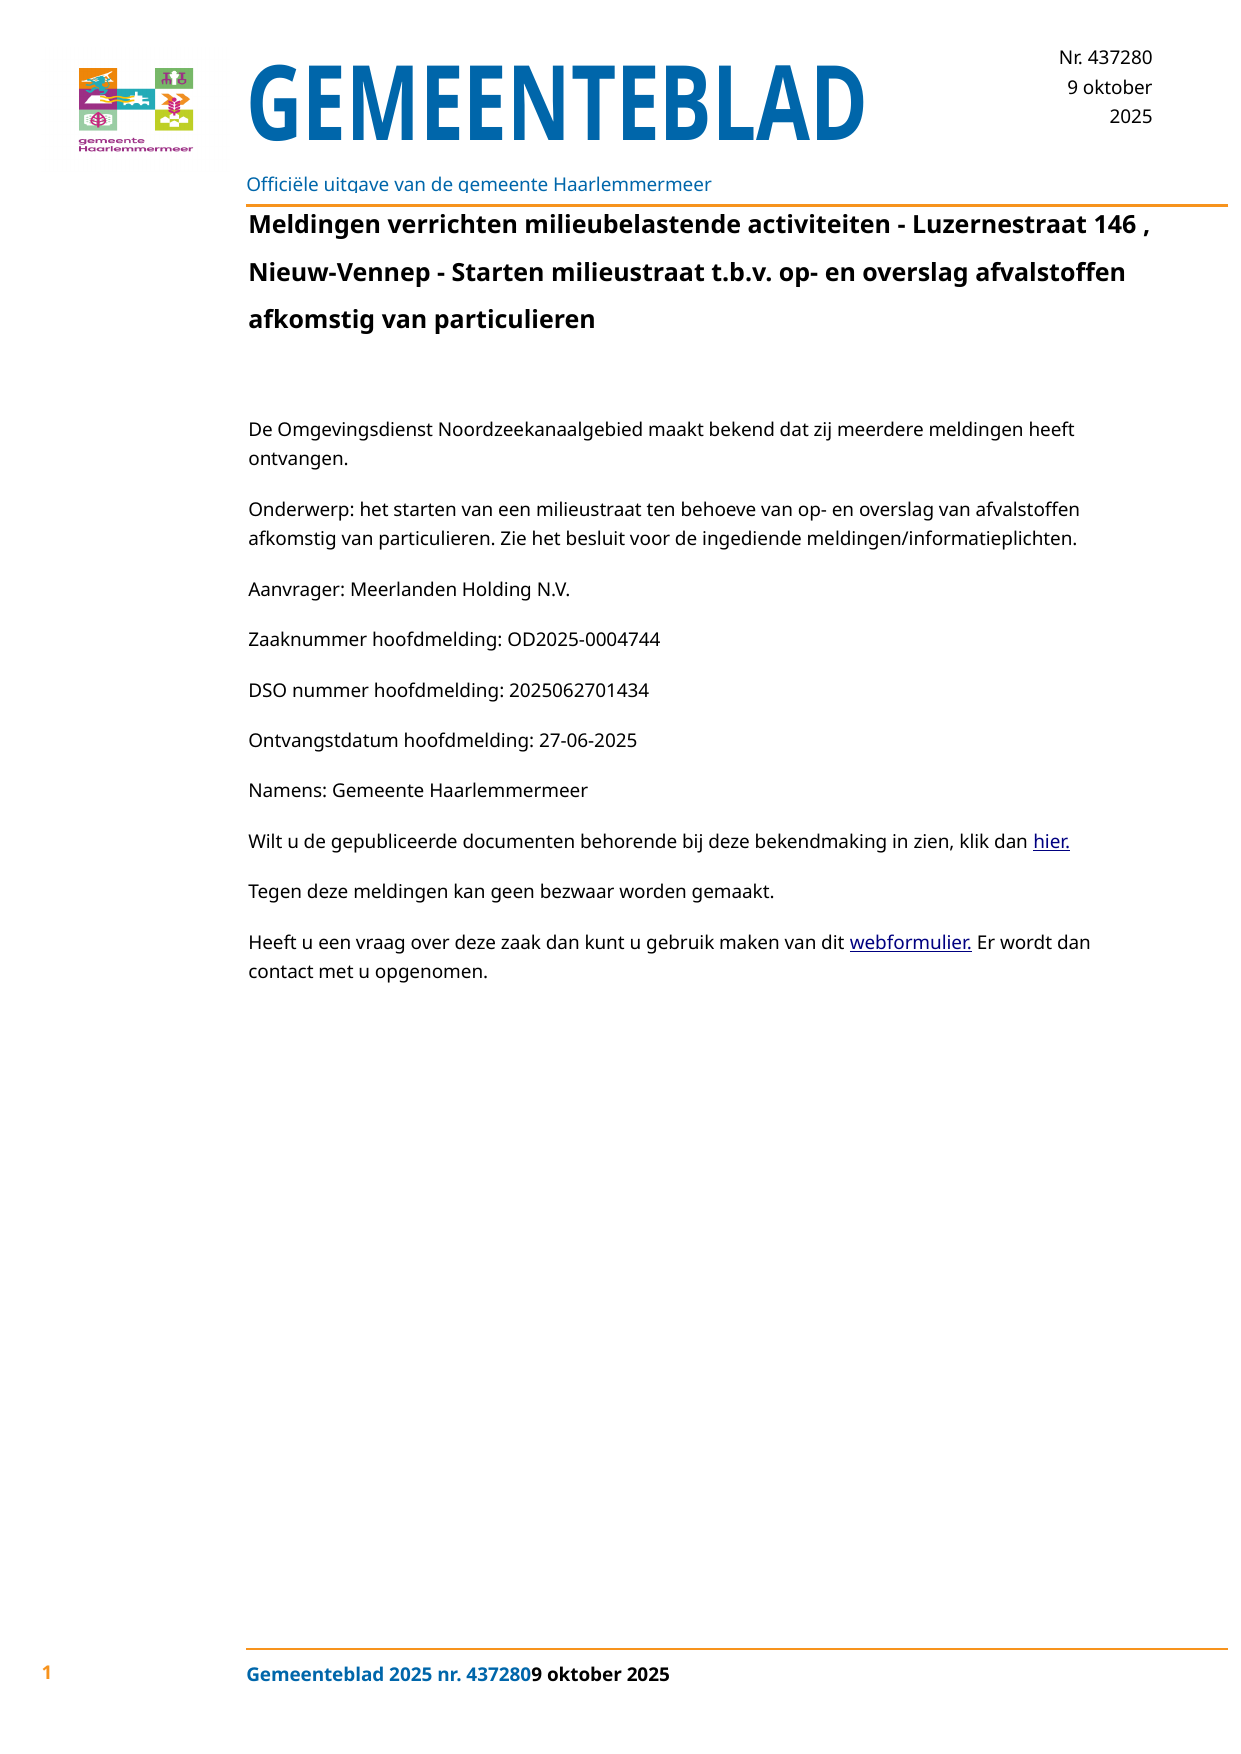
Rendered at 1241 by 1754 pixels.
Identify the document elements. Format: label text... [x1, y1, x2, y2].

text Namens: Gemeente Haarlemmermeer [248, 778, 1152, 803]
text Meldingen verrichten milieubelastende activiteiten - Luzernestraat 146 , Nieuw-Vennep - Starten milieustraat t.b.v. op- en overslag afvalstoffen afkomstig van particulieren [248, 207, 1152, 336]
text Aanvrager: Meerlanden Holding N.V. [248, 576, 1152, 602]
text Wilt u de gepubliceerde documenten behorende bij deze bekendmaking in zien, klik dan hier. [248, 828, 1152, 854]
picture [41, 47, 231, 172]
text De Omgevingsdienst Noordzeekanaalgebied maakt bekend dat zij meerdere meldingen heeft ontvangen. [248, 416, 1152, 471]
text Ontvangstdatum hoofdmelding: 27-06-2025 [248, 727, 1152, 753]
text Zaaknummer hoofdmelding: OD2025-0004744 [248, 626, 1152, 652]
text Onderwerp: het starten van een milieustraat ten behoeve van op- en overslag van afvalstoffen afkomstig van particulieren. Zie het besluit voor de ingediende meldingen/informatieplichten. [248, 496, 1152, 551]
text DSO nummer hoofdmelding: 2025062701434 [248, 677, 1152, 702]
text Heeft u een vraag over deze zaak dan kunt u gebruik maken van dit webformulier. Er wordt dan contact met u opgenomen. [248, 929, 1152, 984]
text Tegen deze meldingen kan geen bezwaar worden gemaakt. [248, 878, 1152, 904]
